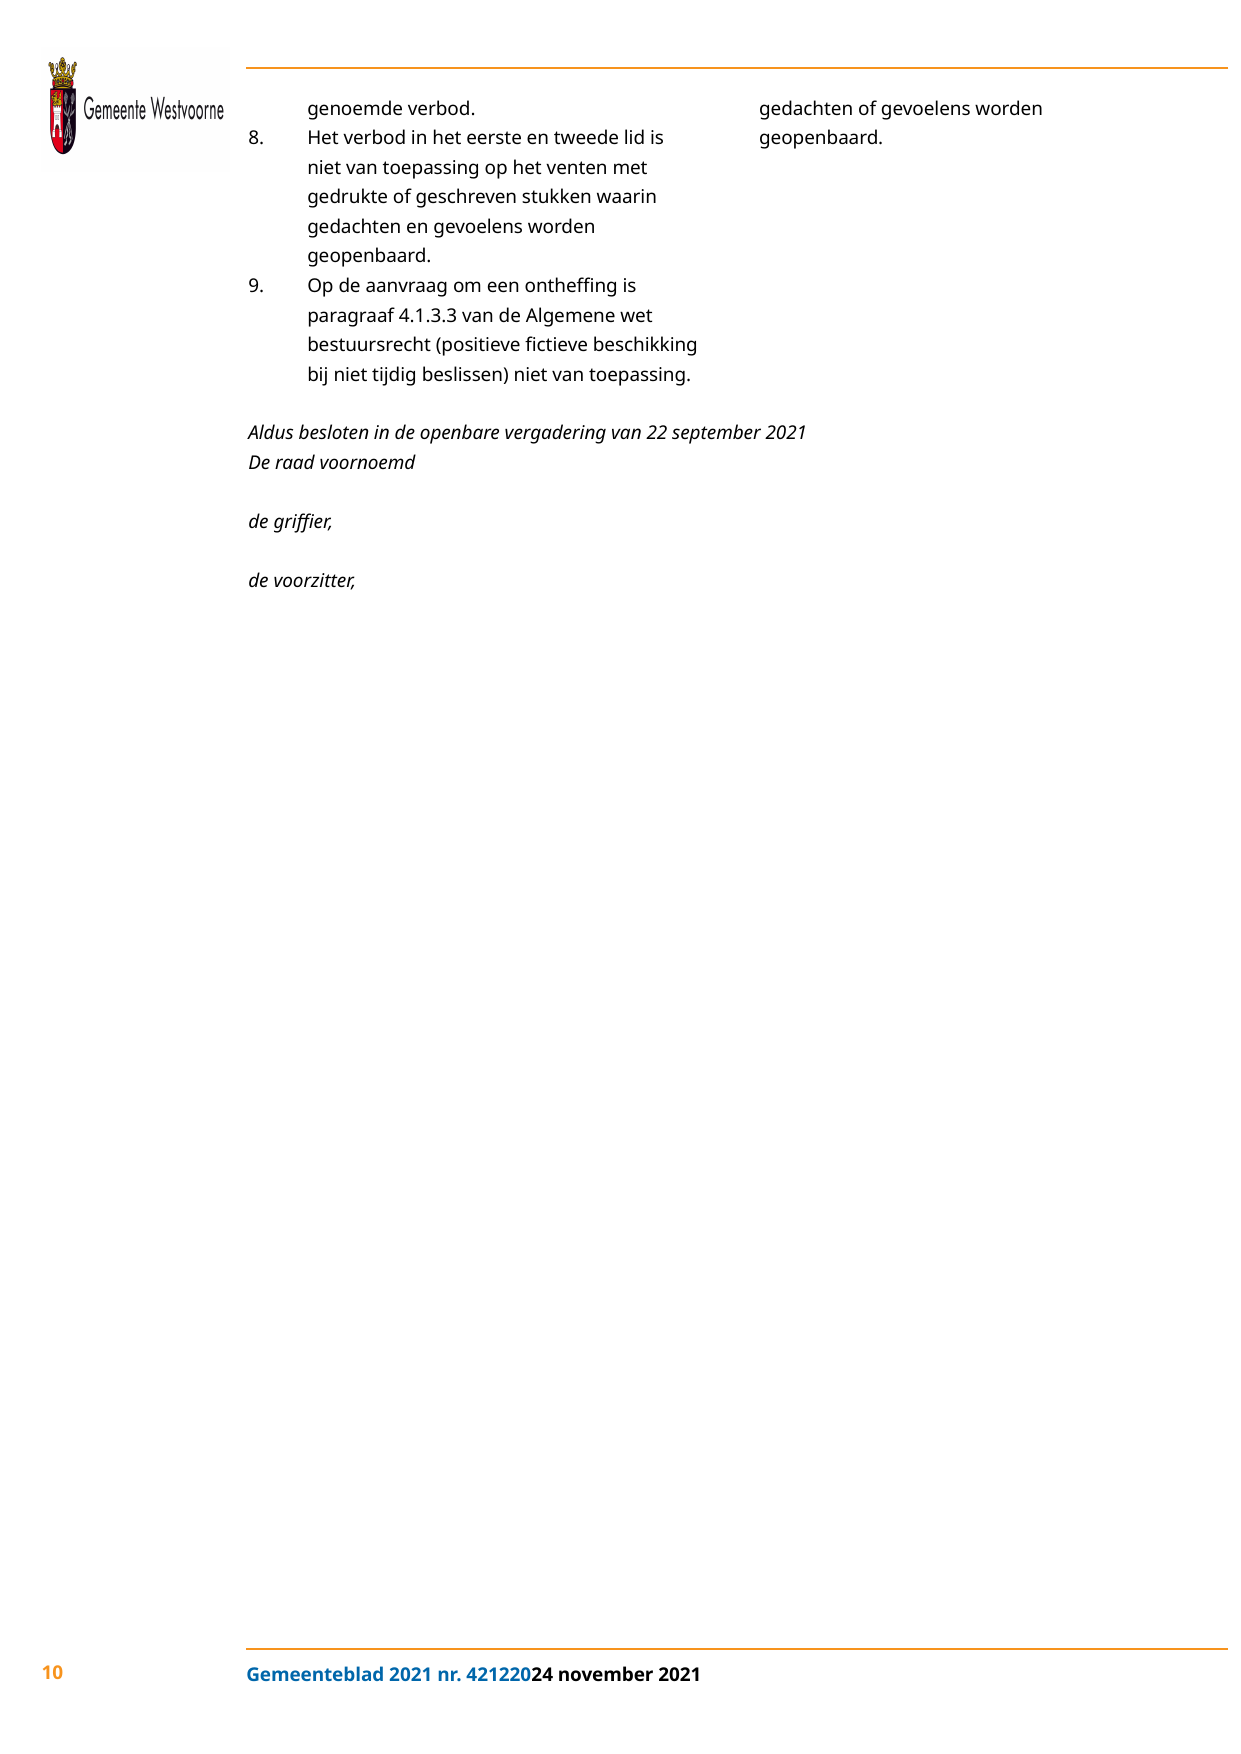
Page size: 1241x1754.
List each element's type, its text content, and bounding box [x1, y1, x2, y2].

text de voorzitter, [248, 567, 1152, 593]
text Aldus besloten in de openbare vergadering van 22 september 2021 [248, 419, 1152, 445]
text de griffier, [248, 508, 1152, 534]
table_cell genoemde verbod. Het verbod in het eerste en tweede lid is niet van toepassing op het venten met gedrukte of geschreven stukken waarin gedachten en gevoelens worden geopenbaard. Op de aanvraag om een ontheffing is paragraaf 4.1.3.3 van de Algemene wet bestuursrecht (positieve fictieve beschikking bij niet tijdig beslissen) niet van toepassing. [248, 95, 700, 387]
table_cell gedachten of gevoelens worden geopenbaard. [700, 95, 1152, 387]
text De raad voornoemd [248, 449, 1152, 475]
picture [41, 47, 231, 172]
